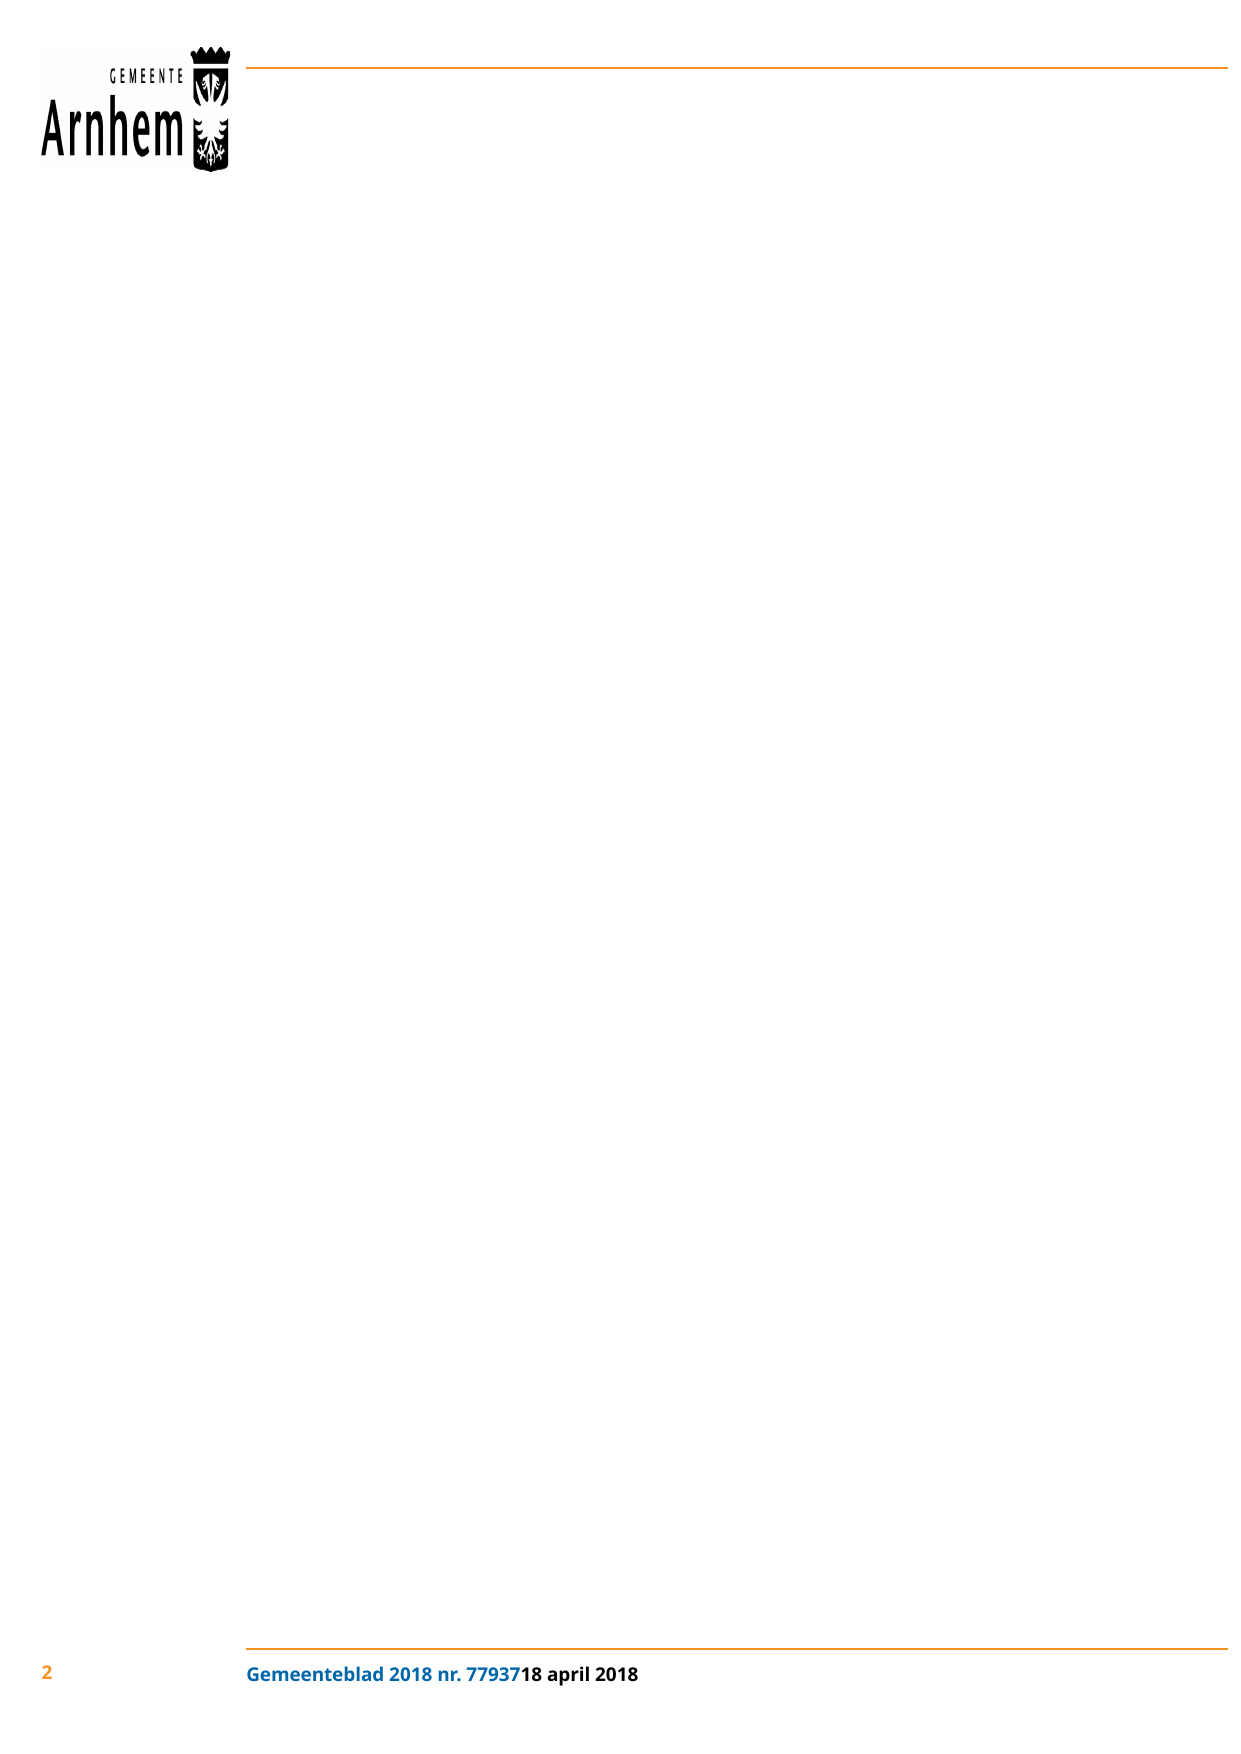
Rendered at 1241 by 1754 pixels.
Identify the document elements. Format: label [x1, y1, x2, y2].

picture [41, 47, 231, 172]
